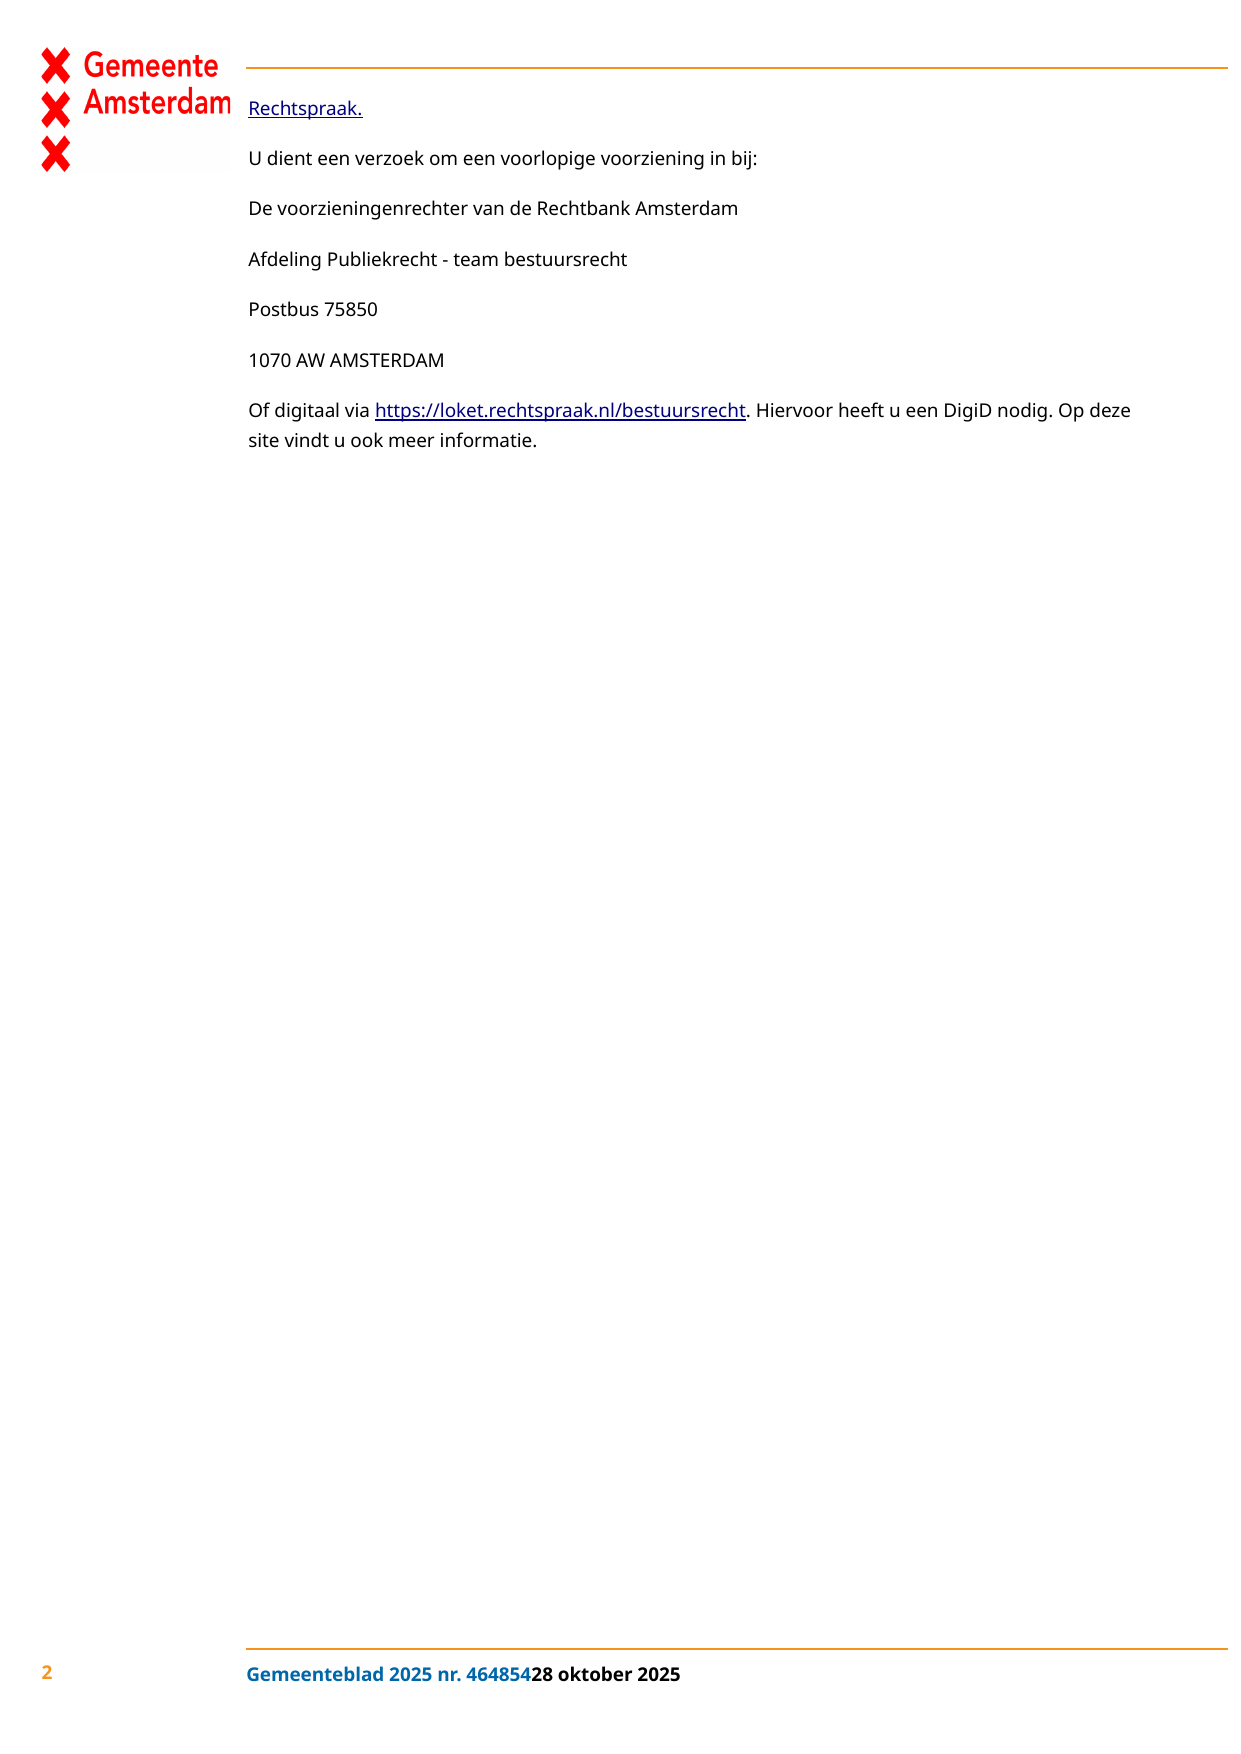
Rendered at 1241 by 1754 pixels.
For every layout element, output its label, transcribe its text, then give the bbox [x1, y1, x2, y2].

text Of digitaal via https://loket.rechtspraak.nl/bestuursrecht. Hiervoor heeft u een DigiD nodig. Op deze site vindt u ook meer informatie. [248, 397, 1152, 453]
text Afdeling Publiekrecht - team bestuursrecht [248, 246, 1152, 272]
text 1070 AW AMSTERDAM [248, 347, 1152, 373]
text Postbus 75850 [248, 296, 1152, 322]
text De voorzieningenrechter van de Rechtbank Amsterdam [248, 196, 1152, 221]
text Rechtspraak. [248, 95, 1152, 121]
text U dient een verzoek om een voorlopige voorziening in bij: [248, 145, 1152, 171]
picture [41, 47, 231, 172]
